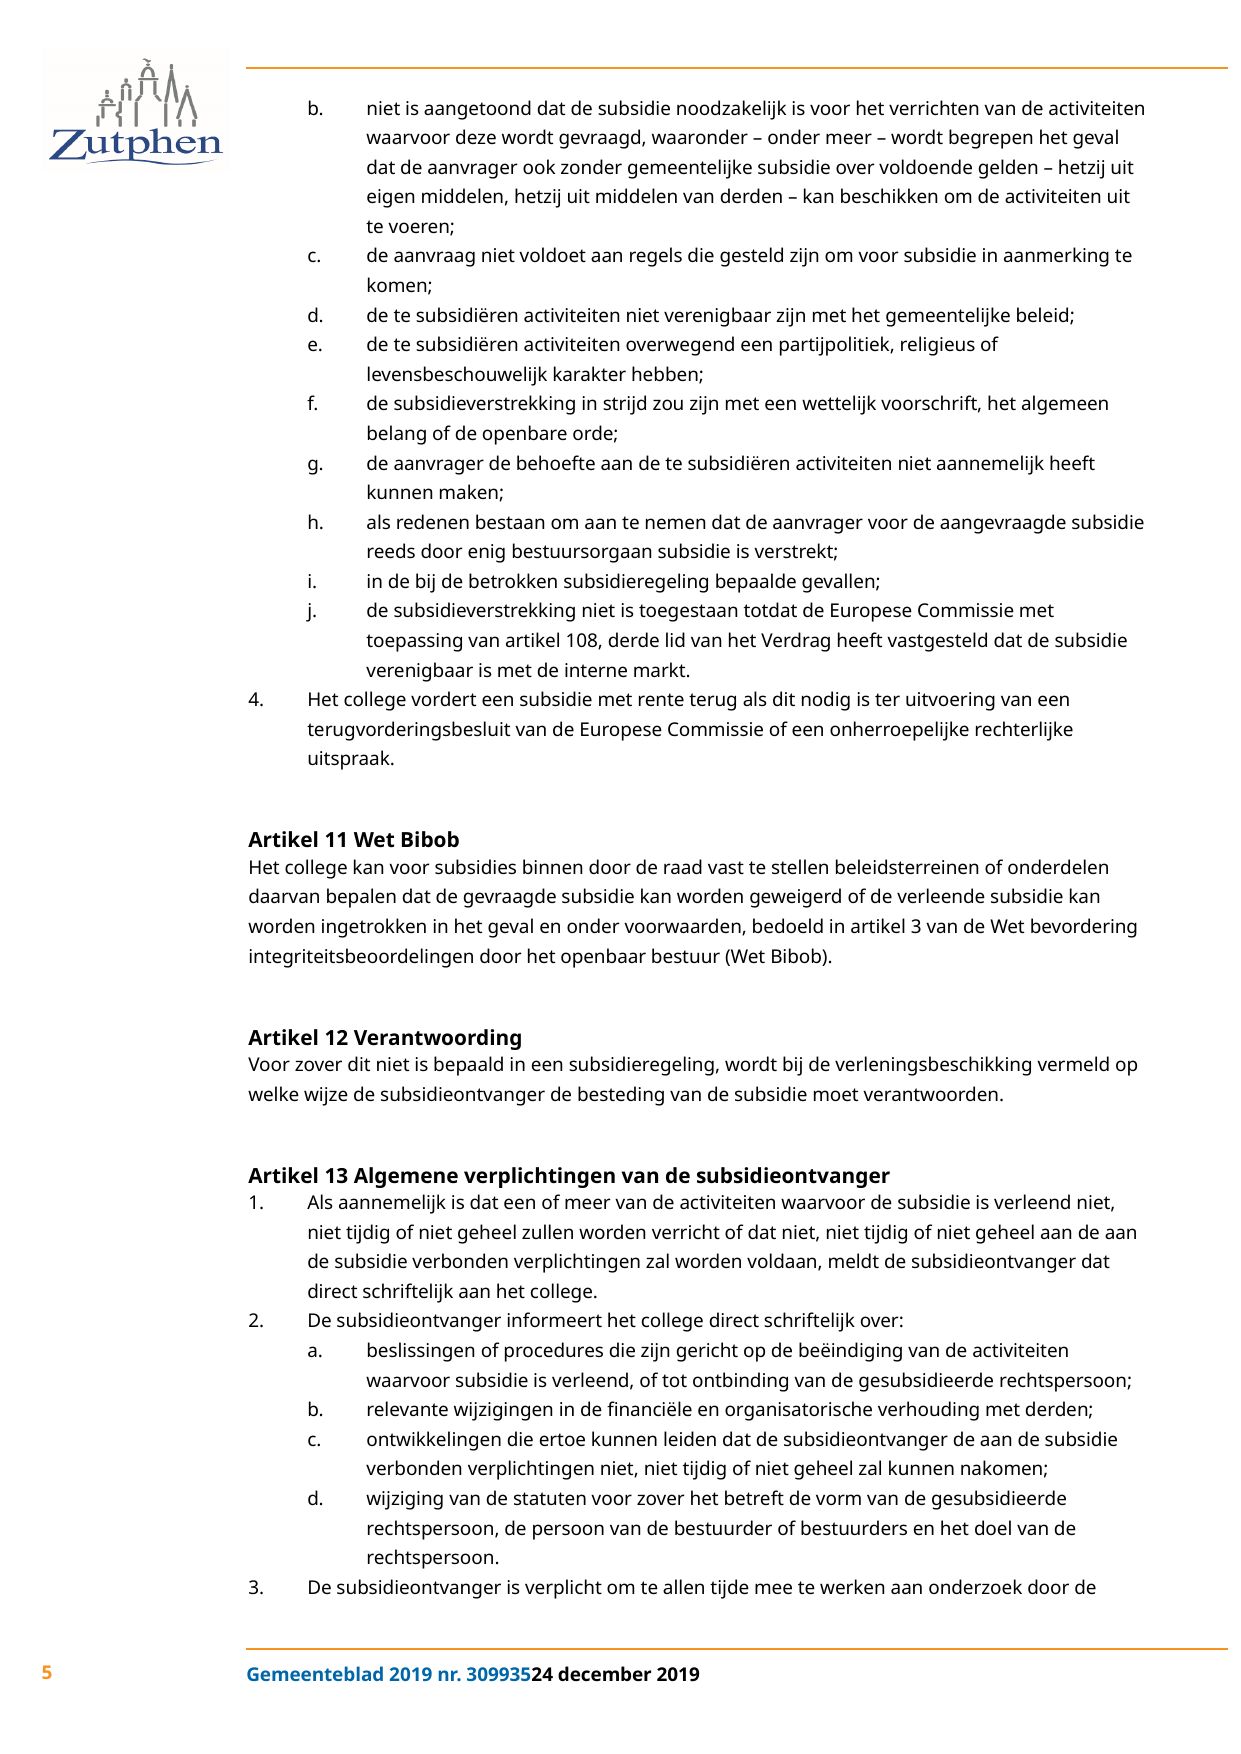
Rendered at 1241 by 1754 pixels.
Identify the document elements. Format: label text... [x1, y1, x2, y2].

list ontwikkelingen die ertoe kunnen leiden dat de subsidieontvanger de aan de subsidie verbonden verplichtingen niet, niet tijdig of niet geheel zal kunnen nakomen; [307, 1426, 1152, 1481]
list de aanvraag niet voldoet aan regels die gesteld zijn om voor subsidie in aanmerking te komen; [307, 243, 1152, 298]
list De subsidieontvanger is verplicht om te allen tijde mee te werken aan onderzoek door de [248, 1574, 1152, 1599]
list niet is aangetoond dat de subsidie noodzakelijk is voor het verrichten van de activiteiten waarvoor deze wordt gevraagd, waaronder – onder meer – wordt begrepen het geval dat de aanvrager ook zonder gemeentelijke subsidie over voldoende gelden – hetzij uit eigen middelen, hetzij uit middelen van derden – kan beschikken om de activiteiten uit te voeren; [307, 95, 1152, 239]
text Artikel 11 Wet Bibob [248, 826, 1152, 854]
list de aanvrager de behoefte aan de te subsidiëren activiteiten niet aannemelijk heeft kunnen maken; [307, 450, 1152, 505]
list als redenen bestaan om aan te nemen dat de aanvrager voor de aangevraagde subsidie reeds door enig bestuursorgaan subsidie is verstrekt; [307, 509, 1152, 564]
picture [41, 47, 231, 172]
list Als aannemelijk is dat een of meer van de activiteiten waarvoor de subsidie is verleend niet, niet tijdig of niet geheel zullen worden verricht of dat niet, niet tijdig of niet geheel aan de aan de subsidie verbonden verplichtingen zal worden voldaan, meldt de subsidieontvanger dat direct schriftelijk aan het college. [248, 1189, 1152, 1304]
list relevante wijzigingen in de financiële en organisatorische verhouding met derden; [307, 1396, 1152, 1422]
list beslissingen of procedures die zijn gericht op de beëindiging van de activiteiten waarvoor subsidie is verleend, of tot ontbinding van de gesubsidieerde rechtspersoon; [307, 1337, 1152, 1392]
list Het college vordert een subsidie met rente terug als dit nodig is ter uitvoering van een terugvorderingsbesluit van de Europese Commissie of een onherroepelijke rechterlijke uitspraak. [248, 686, 1152, 771]
text Artikel 13 Algemene verplichtingen van de subsidieontvanger [248, 1161, 1152, 1189]
list in de bij de betrokken subsidieregeling bepaalde gevallen; [307, 568, 1152, 594]
text Het college kan voor subsidies binnen door de raad vast te stellen beleidsterreinen of onderdelen daarvan bepalen dat de gevraagde subsidie kan worden geweigerd of de verleende subsidie kan worden ingetrokken in het geval en onder voorwaarden, bedoeld in artikel 3 van de Wet bevordering integriteitsbeoordelingen door het openbaar bestuur (Wet Bibob). [248, 854, 1152, 968]
list de subsidieverstrekking niet is toegestaan totdat de Europese Commissie met toepassing van artikel 108, derde lid van het Verdrag heeft vastgesteld dat de subsidie verenigbaar is met de interne markt. [307, 598, 1152, 683]
list de te subsidiëren activiteiten niet verenigbaar zijn met het gemeentelijke beleid; [307, 302, 1152, 328]
text Artikel 12 Verantwoording [248, 1023, 1152, 1051]
list de te subsidiëren activiteiten overwegend een partijpolitiek, religieus of levensbeschouwelijk karakter hebben; [307, 331, 1152, 387]
text Voor zover dit niet is bepaald in een subsidieregeling, wordt bij de verleningsbeschikking vermeld op welke wijze de subsidieontvanger de besteding van de subsidie moet verantwoorden. [248, 1051, 1152, 1107]
list wijziging van de statuten voor zover het betreft de vorm van de gesubsidieerde rechtspersoon, de persoon van de bestuurder of bestuurders en het doel van de rechtspersoon. [307, 1485, 1152, 1570]
list de subsidieverstrekking in strijd zou zijn met een wettelijk voorschrift, het algemeen belang of de openbare orde; [307, 391, 1152, 446]
list De subsidieontvanger informeert het college direct schriftelijk over: [248, 1308, 1152, 1333]
